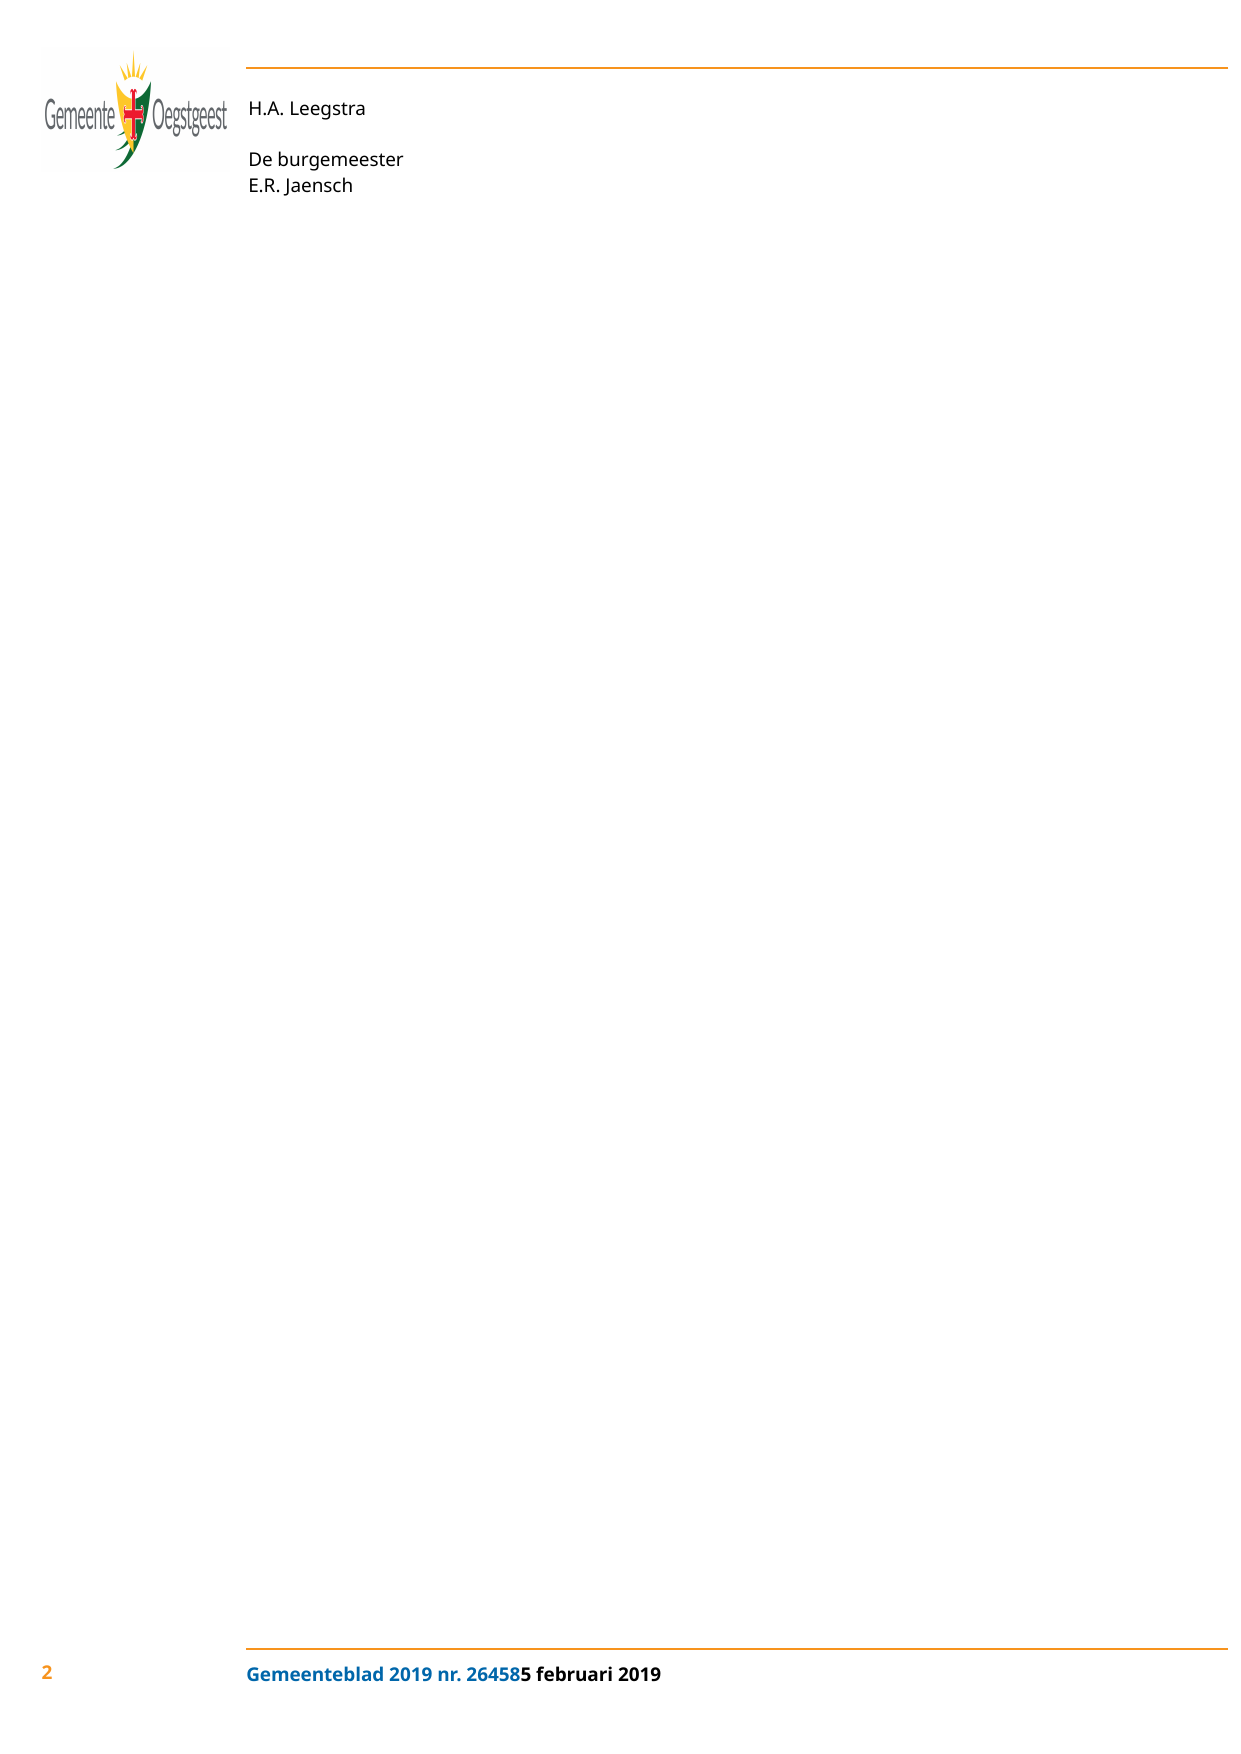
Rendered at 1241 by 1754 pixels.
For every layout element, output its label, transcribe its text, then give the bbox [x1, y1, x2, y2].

text H.A. Leegstra [248, 95, 1152, 121]
picture [41, 47, 231, 172]
text E.R. Jaensch [248, 172, 1152, 198]
text De burgemeester [248, 146, 1152, 172]
